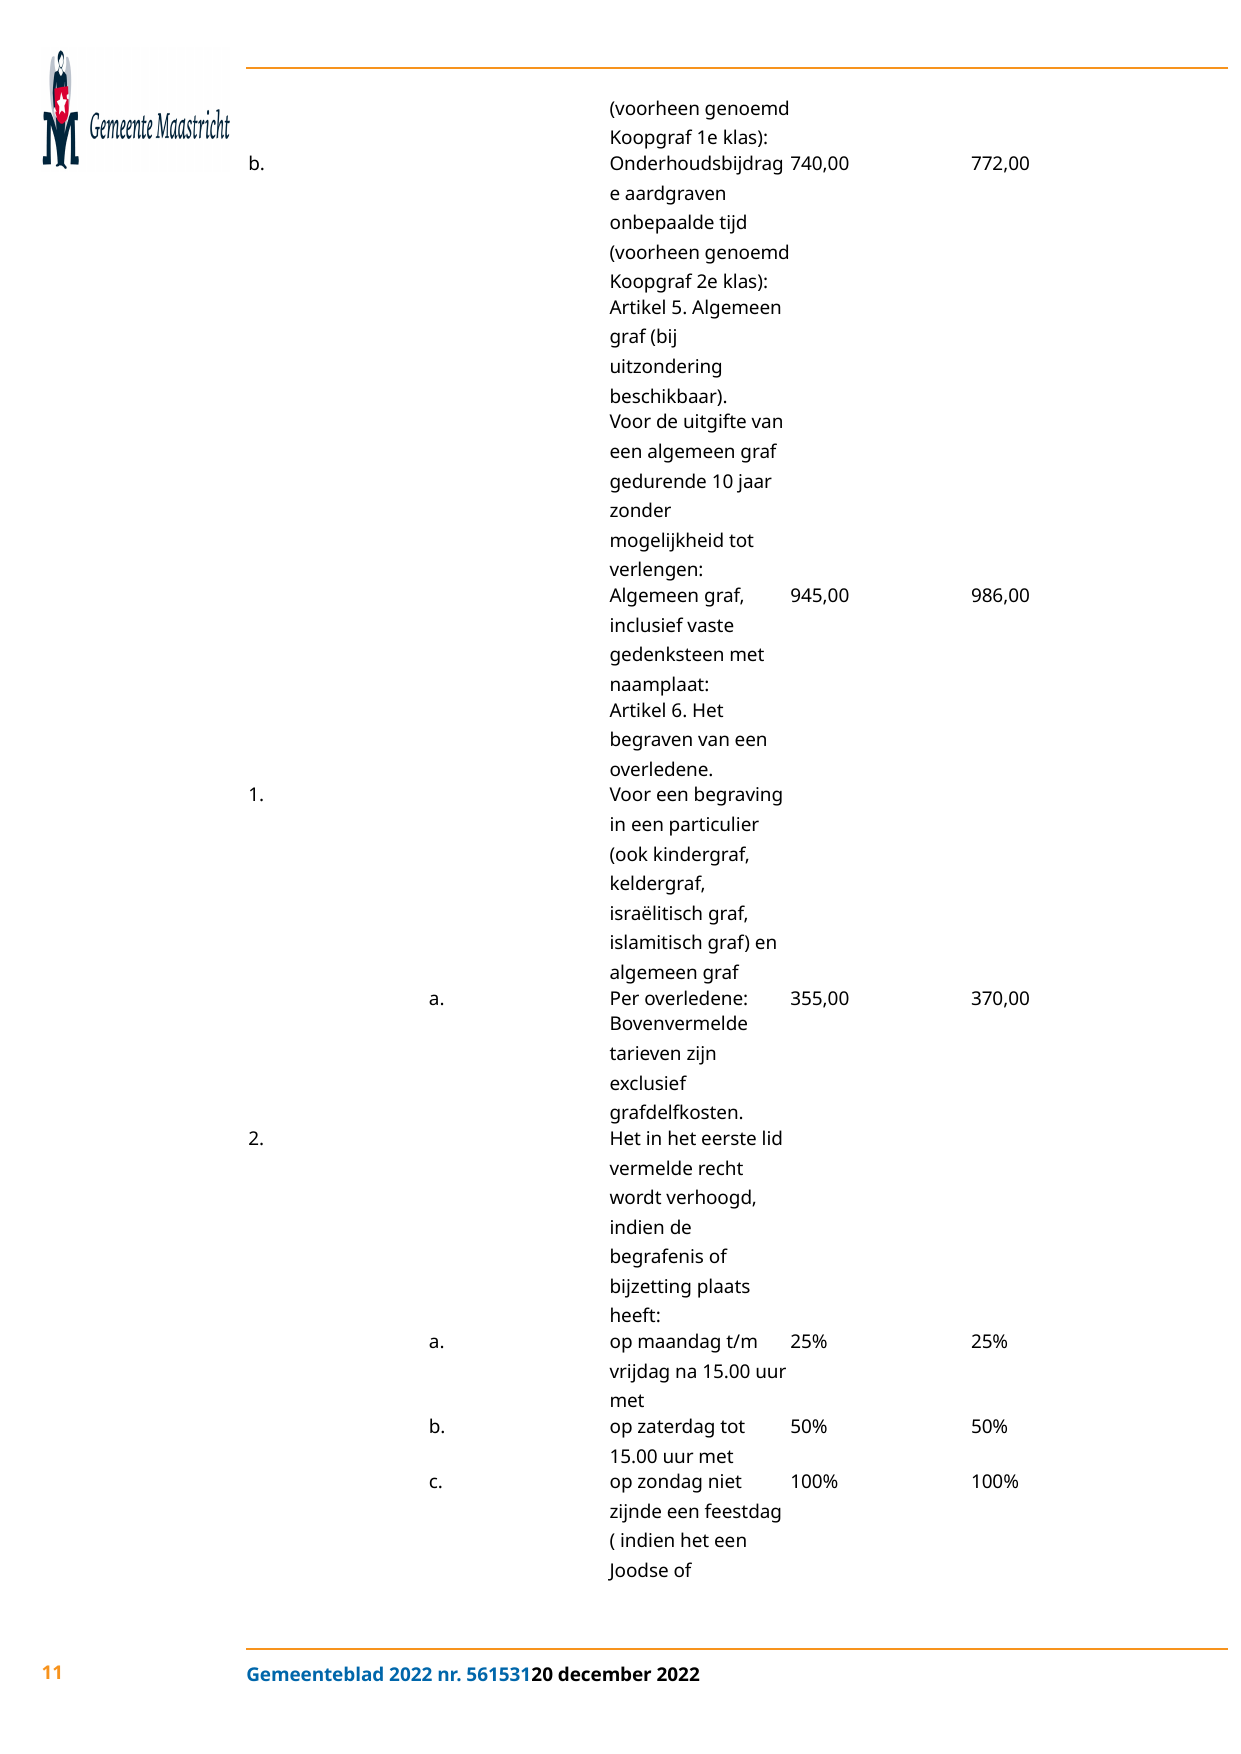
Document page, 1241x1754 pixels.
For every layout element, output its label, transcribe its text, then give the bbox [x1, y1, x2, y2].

picture [41, 47, 231, 172]
table_cell [971, 1125, 1152, 1328]
table_cell 100% [790, 1469, 971, 1583]
table_cell [248, 1328, 429, 1413]
table_cell op maandag t/m vrijdag na 15.00 uur met [609, 1328, 790, 1413]
table_cell Per overledene: [609, 985, 790, 1011]
table_cell Artikel 6. Het begraven van een overledene. [609, 697, 790, 782]
table_cell [248, 985, 429, 1011]
table_cell [790, 782, 971, 985]
table_cell [248, 294, 429, 409]
table_cell Bovenvermelde tarieven zijn exclusief grafdelfkosten. [609, 1011, 790, 1125]
table_cell [790, 95, 971, 150]
table_cell [971, 409, 1152, 582]
table_cell 50% [971, 1413, 1152, 1468]
table_cell [248, 409, 429, 582]
table_cell a. [429, 1328, 609, 1413]
table_cell Het in het eerste lid vermelde recht wordt verhoogd, indien de begrafenis of bijzetting plaats heeft: [609, 1125, 790, 1328]
table_cell [429, 95, 609, 150]
table_cell [971, 782, 1152, 985]
table_cell [248, 1413, 429, 1468]
table_cell [790, 697, 971, 782]
table_cell [790, 1011, 971, 1125]
table_cell 986,00 [971, 582, 1152, 697]
table_cell Voor een begraving in een particulier (ook kindergraf, keldergraf, israëlitisch graf, islamitisch graf) en algemeen graf [609, 782, 790, 985]
table_cell [429, 1011, 609, 1125]
table_cell a. [429, 985, 609, 1011]
table_cell [429, 582, 609, 697]
table_cell Algemeen graf, inclusief vaste gedenksteen met naamplaat: [609, 582, 790, 697]
table_cell [248, 95, 429, 150]
table_cell op zaterdag tot 15.00 uur met [609, 1413, 790, 1468]
table_cell [429, 782, 609, 985]
table_cell 1. [248, 782, 429, 985]
table_cell [790, 294, 971, 409]
table_cell [971, 697, 1152, 782]
table_cell 740,00 [790, 150, 971, 294]
table_cell [248, 582, 429, 697]
table_cell op zondag niet zijnde een feestdag ( indien het een Joodse of [609, 1469, 790, 1583]
table_cell [971, 95, 1152, 150]
table_cell c. [429, 1469, 609, 1583]
table_cell Onderhoudsbijdrage aardgraven onbepaalde tijd (voorheen genoemd Koopgraf 2e klas): [609, 150, 790, 294]
table_cell 25% [971, 1328, 1152, 1413]
table_cell [248, 1469, 429, 1583]
table_cell b. [429, 1413, 609, 1468]
table_cell 355,00 [790, 985, 971, 1011]
table_cell 50% [790, 1413, 971, 1468]
table_cell [429, 697, 609, 782]
table_cell (voorheen genoemd Koopgraf 1e klas): [609, 95, 790, 150]
table_cell 772,00 [971, 150, 1152, 294]
table_cell 100% [971, 1469, 1152, 1583]
table_cell [790, 409, 971, 582]
table_cell b. [248, 150, 429, 294]
table_cell 945,00 [790, 582, 971, 697]
table_cell [429, 409, 609, 582]
table_cell 25% [790, 1328, 971, 1413]
table_cell [248, 697, 429, 782]
table_cell [790, 1125, 971, 1328]
table_cell Voor de uitgifte van een algemeen graf gedurende 10 jaar zonder mogelijkheid tot verlengen: [609, 409, 790, 582]
table_cell [429, 294, 609, 409]
table_cell [429, 1125, 609, 1328]
table_cell [248, 1011, 429, 1125]
table_cell [429, 150, 609, 294]
table_cell [971, 294, 1152, 409]
table_cell 370,00 [971, 985, 1152, 1011]
table_cell 2. [248, 1125, 429, 1328]
table_cell [971, 1011, 1152, 1125]
table_cell Artikel 5. Algemeen graf (bij uitzondering beschikbaar). [609, 294, 790, 409]
